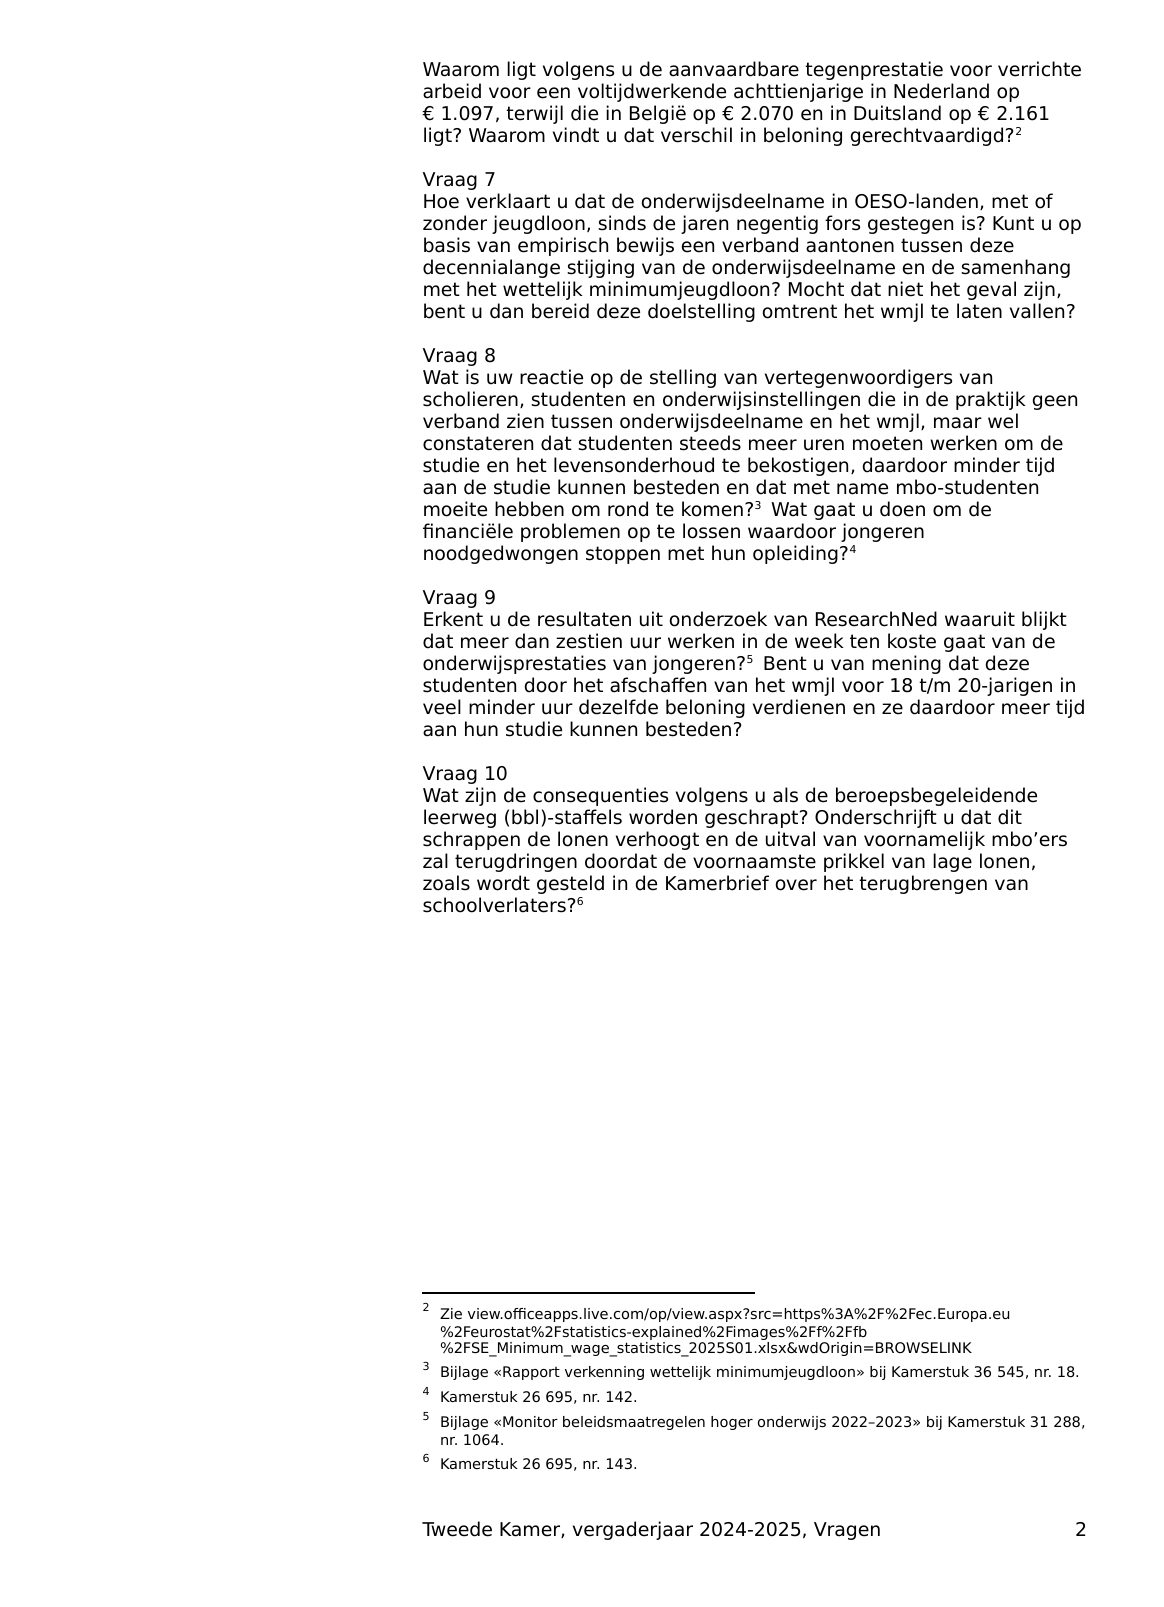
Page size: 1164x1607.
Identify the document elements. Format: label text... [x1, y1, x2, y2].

text Erkent u de resultaten uit onderzoek van ResearchNed waaruit blijkt dat meer dan zestien uur werken in de week ten koste gaat van de onderwijsprestaties van jongeren? Bent u van mening dat deze studenten door het afschaffen van het wmjl voor 18 t/m 20-jarigen in veel minder uur dezelfde beloning verdienen en ze daardoor meer tijd aan hun studie kunnen besteden? [422, 609, 1087, 741]
text Kamerstuk 26 695, nr. 142. [422, 1385, 1087, 1407]
text Vraag 9 [422, 587, 1087, 609]
text Zie view.officeapps.live.com/op/view.aspx?src=https%3A%2F%2Fec.Europa.eu%2Feurostat%2Fstatistics-explained%2Fimages%2Ff%2Ffb%2FSE_Minimum_wage_statistics_2025S01.xlsx&wdOrigin=BROWSELINK [422, 1302, 1087, 1357]
text Wat zijn de consequenties volgens u als de beroepsbegeleidende leerweg (bbl)-staffels worden geschrapt? Onderschrijft u dat dit schrappen de lonen verhoogt en de uitval van voornamelijk mbo’ers zal terugdringen doordat de voornaamste prikkel van lage lonen, zoals wordt gesteld in de Kamerbrief over het terugbrengen van schoolverlaters? [422, 785, 1087, 917]
text Vraag 8 [422, 345, 1087, 367]
text Vraag 7 [422, 169, 1087, 191]
text Vraag 10 [422, 763, 1087, 785]
text Waarom ligt volgens u de aanvaardbare tegenprestatie voor verrichte arbeid voor een voltijdwerkende achttienjarige in Nederland op € 1.097, terwijl die in België op € 2.070 en in Duitsland op € 2.161 ligt? Waarom vindt u dat verschil in beloning gerechtvaardigd? [422, 59, 1087, 147]
text Bijlage «Rapport verkenning wettelijk minimumjeugdloon» bij Kamerstuk 36 545, nr. 18. [422, 1360, 1087, 1382]
text Wat is uw reactie op de stelling van vertegenwoordigers van scholieren, studenten en onderwijsinstellingen die in de praktijk geen verband zien tussen onderwijsdeelname en het wmjl, maar wel constateren dat studenten steeds meer uren moeten werken om de studie en het levensonderhoud te bekostigen, daardoor minder tijd aan de studie kunnen besteden en dat met name mbo-studenten moeite hebben om rond te komen? Wat gaat u doen om de financiële problemen op te lossen waardoor jongeren noodgedwongen stoppen met hun opleiding? [422, 367, 1087, 565]
text Bijlage «Monitor beleidsmaatregelen hoger onderwijs 2022–2023» bij Kamerstuk 31 288, nr. 1064. [422, 1410, 1087, 1449]
text Kamerstuk 26 695, nr. 143. [422, 1452, 1087, 1474]
text Hoe verklaart u dat de onderwijsdeelname in OESO-landen, met of zonder jeugdloon, sinds de jaren negentig fors gestegen is? Kunt u op basis van empirisch bewijs een verband aantonen tussen deze decennialange stijging van de onderwijsdeelname en de samenhang met het wettelijk minimumjeugdloon? Mocht dat niet het geval zijn, bent u dan bereid deze doelstelling omtrent het wmjl te laten vallen? [422, 191, 1087, 323]
